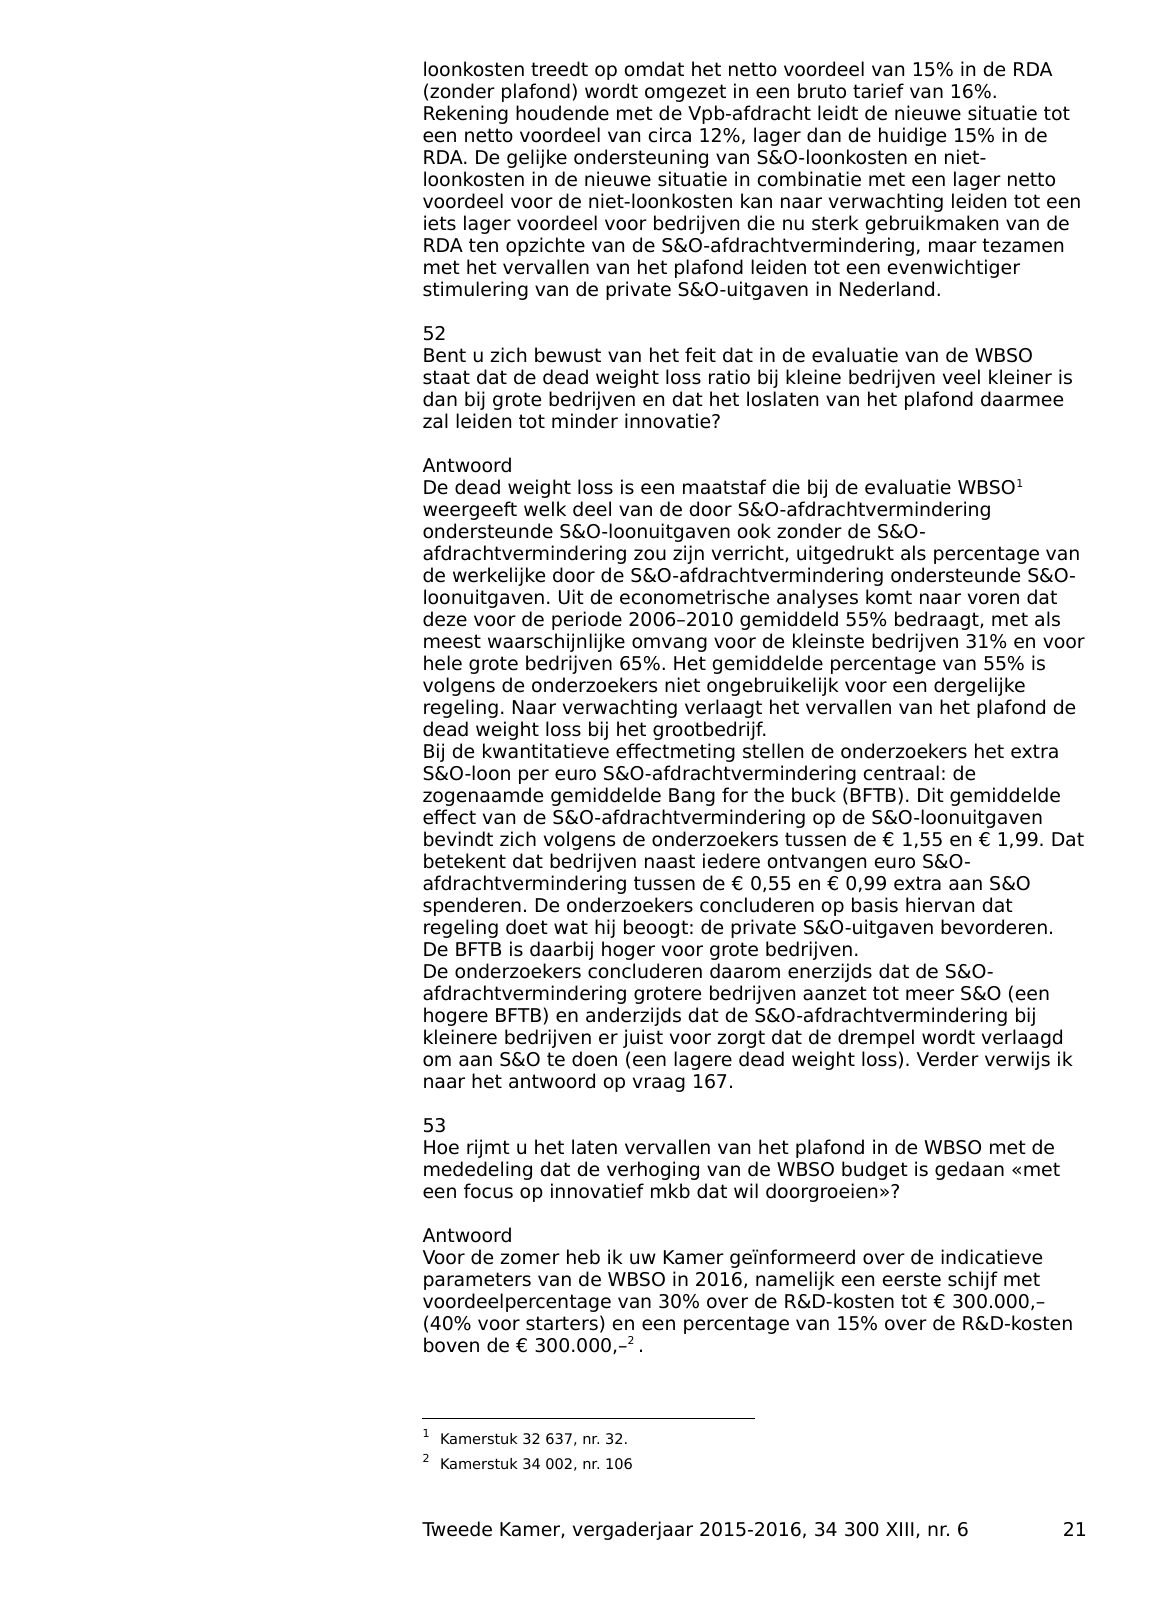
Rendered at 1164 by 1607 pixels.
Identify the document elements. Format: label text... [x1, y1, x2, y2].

text De onderzoekers concluderen daarom enerzijds dat de S&O-afdrachtvermindering grotere bedrijven aanzet tot meer S&O (een hogere BFTB) en anderzijds dat de S&O-afdrachtvermindering bij kleinere bedrijven er juist voor zorgt dat de drempel wordt verlaagd om aan S&O te doen (een lagere dead weight loss). Verder verwijs ik naar het antwoord op vraag 167. [422, 961, 1087, 1092]
text Kamerstuk 34 002, nr. 106 [422, 1452, 1087, 1474]
text 52 [422, 323, 1087, 345]
text Bent u zich bewust van het feit dat in de evaluatie van de WBSO staat dat de dead weight loss ratio bij kleine bedrijven veel kleiner is dan bij grote bedrijven en dat het loslaten van het plafond daarmee zal leiden tot minder innovatie? [422, 345, 1087, 433]
text Hoe rijmt u het laten vervallen van het plafond in de WBSO met de mededeling dat de verhoging van de WBSO budget is gedaan «met een focus op innovatief mkb dat wil doorgroeien»? [422, 1137, 1087, 1203]
text 53 [422, 1115, 1087, 1137]
text De dead weight loss is een maatstaf die bij de evaluatie WBSO weergeeft welk deel van de door S&O-afdrachtvermindering ondersteunde S&O-loonuitgaven ook zonder de S&O-afdrachtvermindering zou zijn verricht, uitgedrukt als percentage van de werkelijke door de S&O-afdrachtvermindering ondersteunde S&O-loonuitgaven. Uit de econometrische analyses komt naar voren dat deze voor de periode 2006–2010 gemiddeld 55% bedraagt, met als meest waarschijnlijke omvang voor de kleinste bedrijven 31% en voor hele grote bedrijven 65%. Het gemiddelde percentage van 55% is volgens de onderzoekers niet ongebruikelijk voor een dergelijke regeling. Naar verwachting verlaagt het vervallen van het plafond de dead weight loss bij het grootbedrijf. [422, 477, 1087, 741]
text Bij de kwantitatieve effectmeting stellen de onderzoekers het extra S&O-loon per euro S&O-afdrachtvermindering centraal: de zogenaamde gemiddelde Bang for the buck (BFTB). Dit gemiddelde effect van de S&O-afdrachtvermindering op de S&O-loonuitgaven bevindt zich volgens de onderzoekers tussen de € 1,55 en € 1,99. Dat betekent dat bedrijven naast iedere ontvangen euro S&O-afdrachtvermindering tussen de € 0,55 en € 0,99 extra aan S&O spenderen. De onderzoekers concluderen op basis hiervan dat regeling doet wat hij beoogt: de private S&O-uitgaven bevorderen. De BFTB is daarbij hoger voor grote bedrijven. [422, 741, 1087, 961]
text Kamerstuk 32 637, nr. 32. [422, 1427, 1087, 1449]
text Antwoord [422, 1225, 1087, 1247]
text Antwoord [422, 455, 1087, 477]
text Voor de zomer heb ik uw Kamer geïnformeerd over de indicatieve parameters van de WBSO in 2016, namelijk een eerste schijf met voordeelpercentage van 30% over de R&D-kosten tot € 300.000,– (40% voor starters) en een percentage van 15% over de R&D-kosten boven de € 300.000,–. [422, 1247, 1087, 1357]
text loonkosten treedt op omdat het netto voordeel van 15% in de RDA (zonder plafond) wordt omgezet in een bruto tarief van 16%. Rekening houdende met de Vpb-afdracht leidt de nieuwe situatie tot een netto voordeel van circa 12%, lager dan de huidige 15% in de RDA. De gelijke ondersteuning van S&O-loonkosten en niet-loonkosten in de nieuwe situatie in combinatie met een lager netto voordeel voor de niet-loonkosten kan naar verwachting leiden tot een iets lager voordeel voor bedrijven die nu sterk gebruikmaken van de RDA ten opzichte van de S&O-afdrachtvermindering, maar tezamen met het vervallen van het plafond leiden tot een evenwichtiger stimulering van de private S&O-uitgaven in Nederland. [422, 59, 1087, 301]
